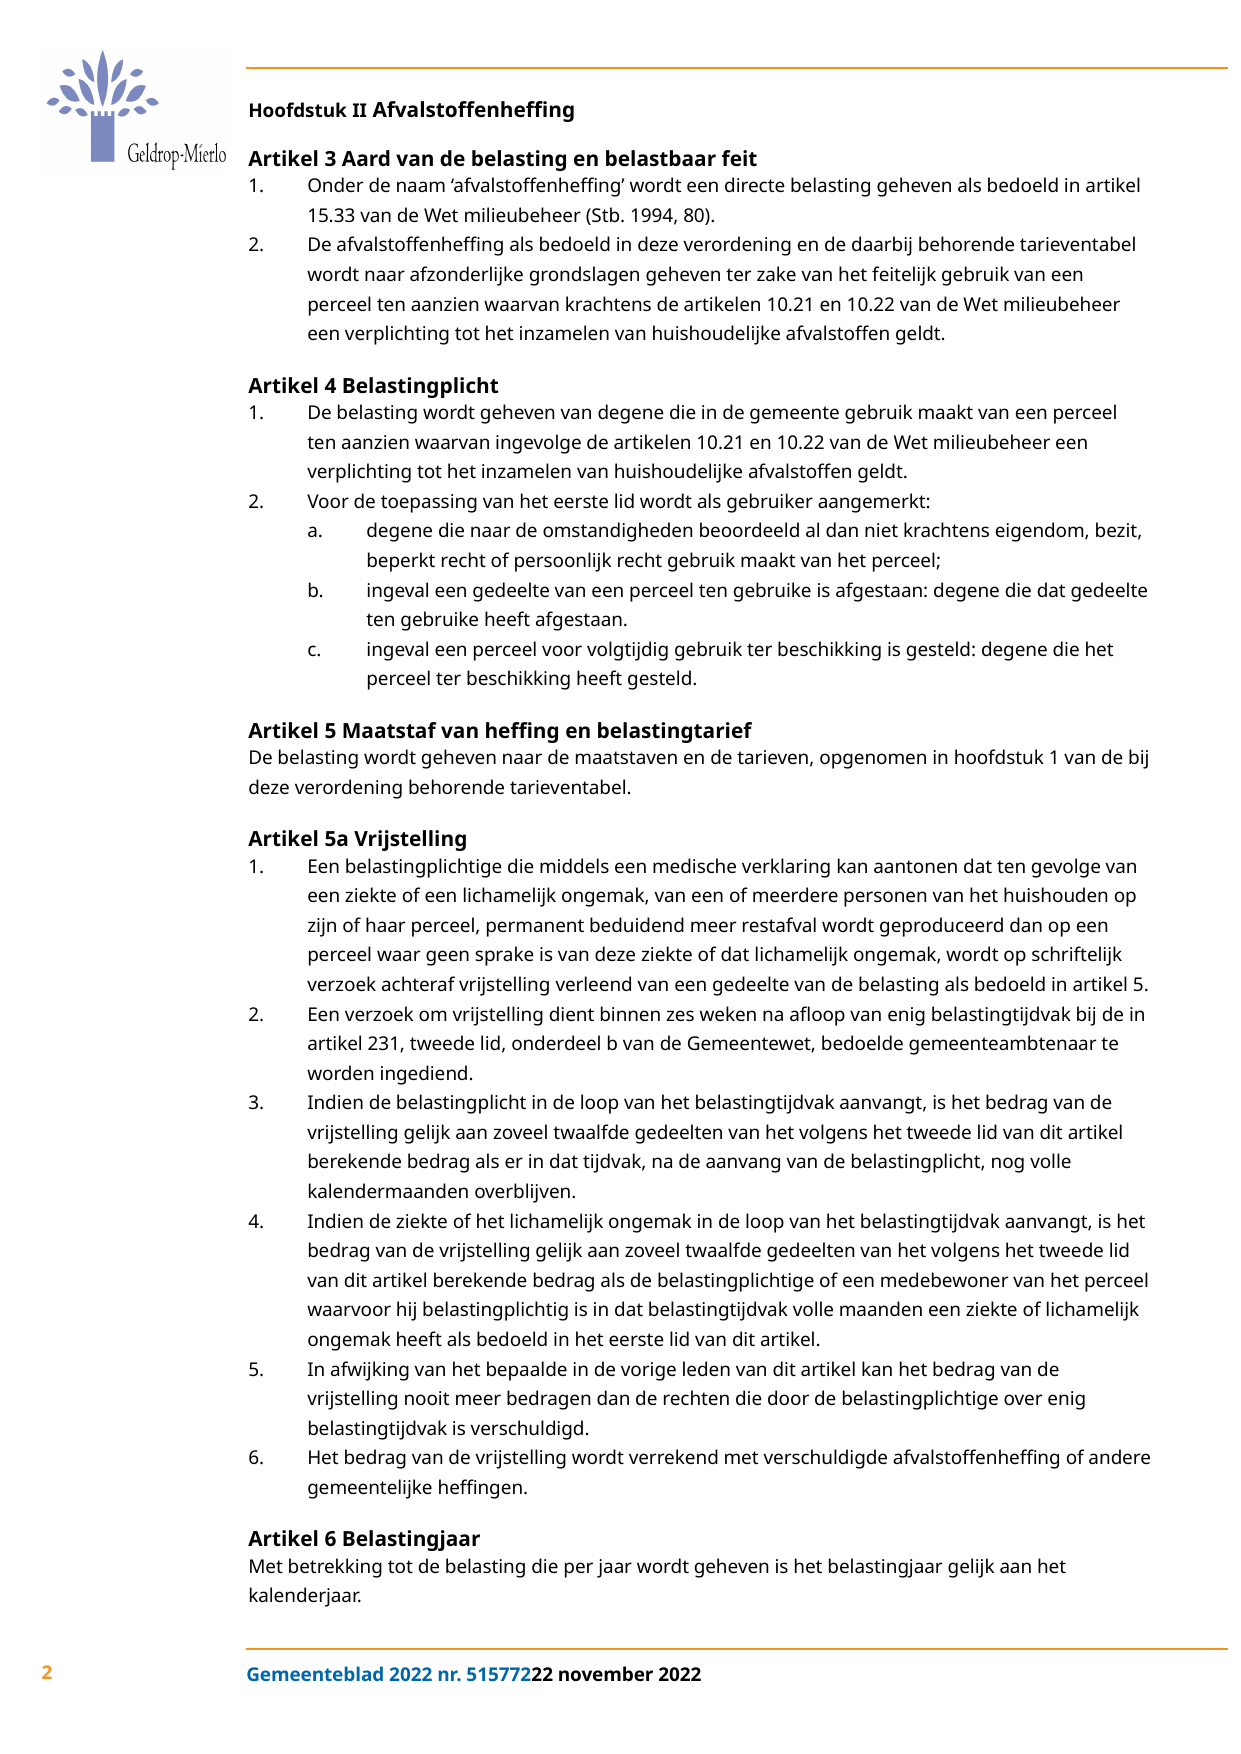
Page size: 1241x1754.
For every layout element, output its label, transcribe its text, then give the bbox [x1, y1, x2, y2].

list Een belastingplichtige die middels een medische verklaring kan aantonen dat ten gevolge van een ziekte of een lichamelijk ongemak, van een of meerdere personen van het huishouden op zijn of haar perceel, permanent beduidend meer restafval wordt geproduceerd dan op een perceel waar geen sprake is van deze ziekte of dat lichamelijk ongemak, wordt op schriftelijk verzoek achteraf vrijstelling verleend van een gedeelte van de belasting als bedoeld in artikel 5. [248, 853, 1152, 997]
list Indien de belastingplicht in de loop van het belastingtijdvak aanvangt, is het bedrag van de vrijstelling gelijk aan zoveel twaalfde gedeelten van het volgens het tweede lid van dit artikel berekende bedrag als er in dat tijdvak, na de aanvang van de belastingplicht, nog volle kalendermaanden overblijven. [248, 1089, 1152, 1204]
list Voor de toepassing van het eerste lid wordt als gebruiker aangemerkt: [248, 488, 1152, 514]
list ingeval een perceel voor volgtijdig gebruik ter beschikking is gesteld: degene die het perceel ter beschikking heeft gesteld. [307, 636, 1152, 691]
list ingeval een gedeelte van een perceel ten gebruike is afgestaan: degene die dat gedeelte ten gebruike heeft afgestaan. [307, 577, 1152, 632]
text Artikel 4 Belastingplicht [248, 371, 1152, 399]
list De afvalstoffenheffing als bedoeld in deze verordening en de daarbij behorende tarieventabel wordt naar afzonderlijke grondslagen geheven ter zake van het feitelijk gebruik van een perceel ten aanzien waarvan krachtens de artikelen 10.21 en 10.22 van de Wet milieubeheer een verplichting tot het inzamelen van huishoudelijke afvalstoffen geldt. [248, 232, 1152, 346]
text De belasting wordt geheven naar de maatstaven en de tarieven, opgenomen in hoofdstuk 1 van de bij deze verordening behorende tarieventabel. [248, 744, 1152, 800]
text Hoofdstuk II Afvalstoffenheffing [248, 95, 1152, 123]
text Met betrekking tot de belasting die per jaar wordt geheven is het belastingjaar gelijk aan het kalenderjaar. [248, 1553, 1152, 1608]
list In afwijking van het bepaalde in de vorige leden van dit artikel kan het bedrag van de vrijstelling nooit meer bedragen dan de rechten die door de belastingplichtige over enig belastingtijdvak is verschuldigd. [248, 1356, 1152, 1441]
list degene die naar de omstandigheden beoordeeld al dan niet krachtens eigendom, bezit, beperkt recht of persoonlijk recht gebruik maakt van het perceel; [307, 518, 1152, 573]
text Artikel 5a Vrijstelling [248, 824, 1152, 853]
list Onder de naam ‘afvalstoffenheffing’ wordt een directe belasting geheven als bedoeld in artikel 15.33 van de Wet milieubeheer (Stb. 1994, 80). [248, 172, 1152, 228]
text Artikel 6 Belastingjaar [248, 1524, 1152, 1553]
list De belasting wordt geheven van degene die in de gemeente gebruik maakt van een perceel ten aanzien waarvan ingevolge de artikelen 10.21 en 10.22 van de Wet milieubeheer een verplichting tot het inzamelen van huishoudelijke afvalstoffen geldt. [248, 399, 1152, 484]
list Een verzoek om vrijstelling dient binnen zes weken na afloop van enig belastingtijdvak bij de in artikel 231, tweede lid, onderdeel b van de Gemeentewet, bedoelde gemeenteambtenaar te worden ingediend. [248, 1001, 1152, 1086]
list Indien de ziekte of het lichamelijk ongemak in de loop van het belastingtijdvak aanvangt, is het bedrag van de vrijstelling gelijk aan zoveel twaalfde gedeelten van het volgens het tweede lid van dit artikel berekende bedrag als de belastingplichtige of een medebewoner van het perceel waarvoor hij belastingplichtig is in dat belastingtijdvak volle maanden een ziekte of lichamelijk ongemak heeft als bedoeld in het eerste lid van dit artikel. [248, 1208, 1152, 1352]
text Artikel 5 Maatstaf van heffing en belastingtarief [248, 716, 1152, 744]
picture [41, 47, 231, 172]
text Artikel 3 Aard van de belasting en belastbaar feit [248, 144, 1152, 172]
list Het bedrag van de vrijstelling wordt verrekend met verschuldigde afvalstoffenheffing of andere gemeentelijke heffingen. [248, 1444, 1152, 1500]
